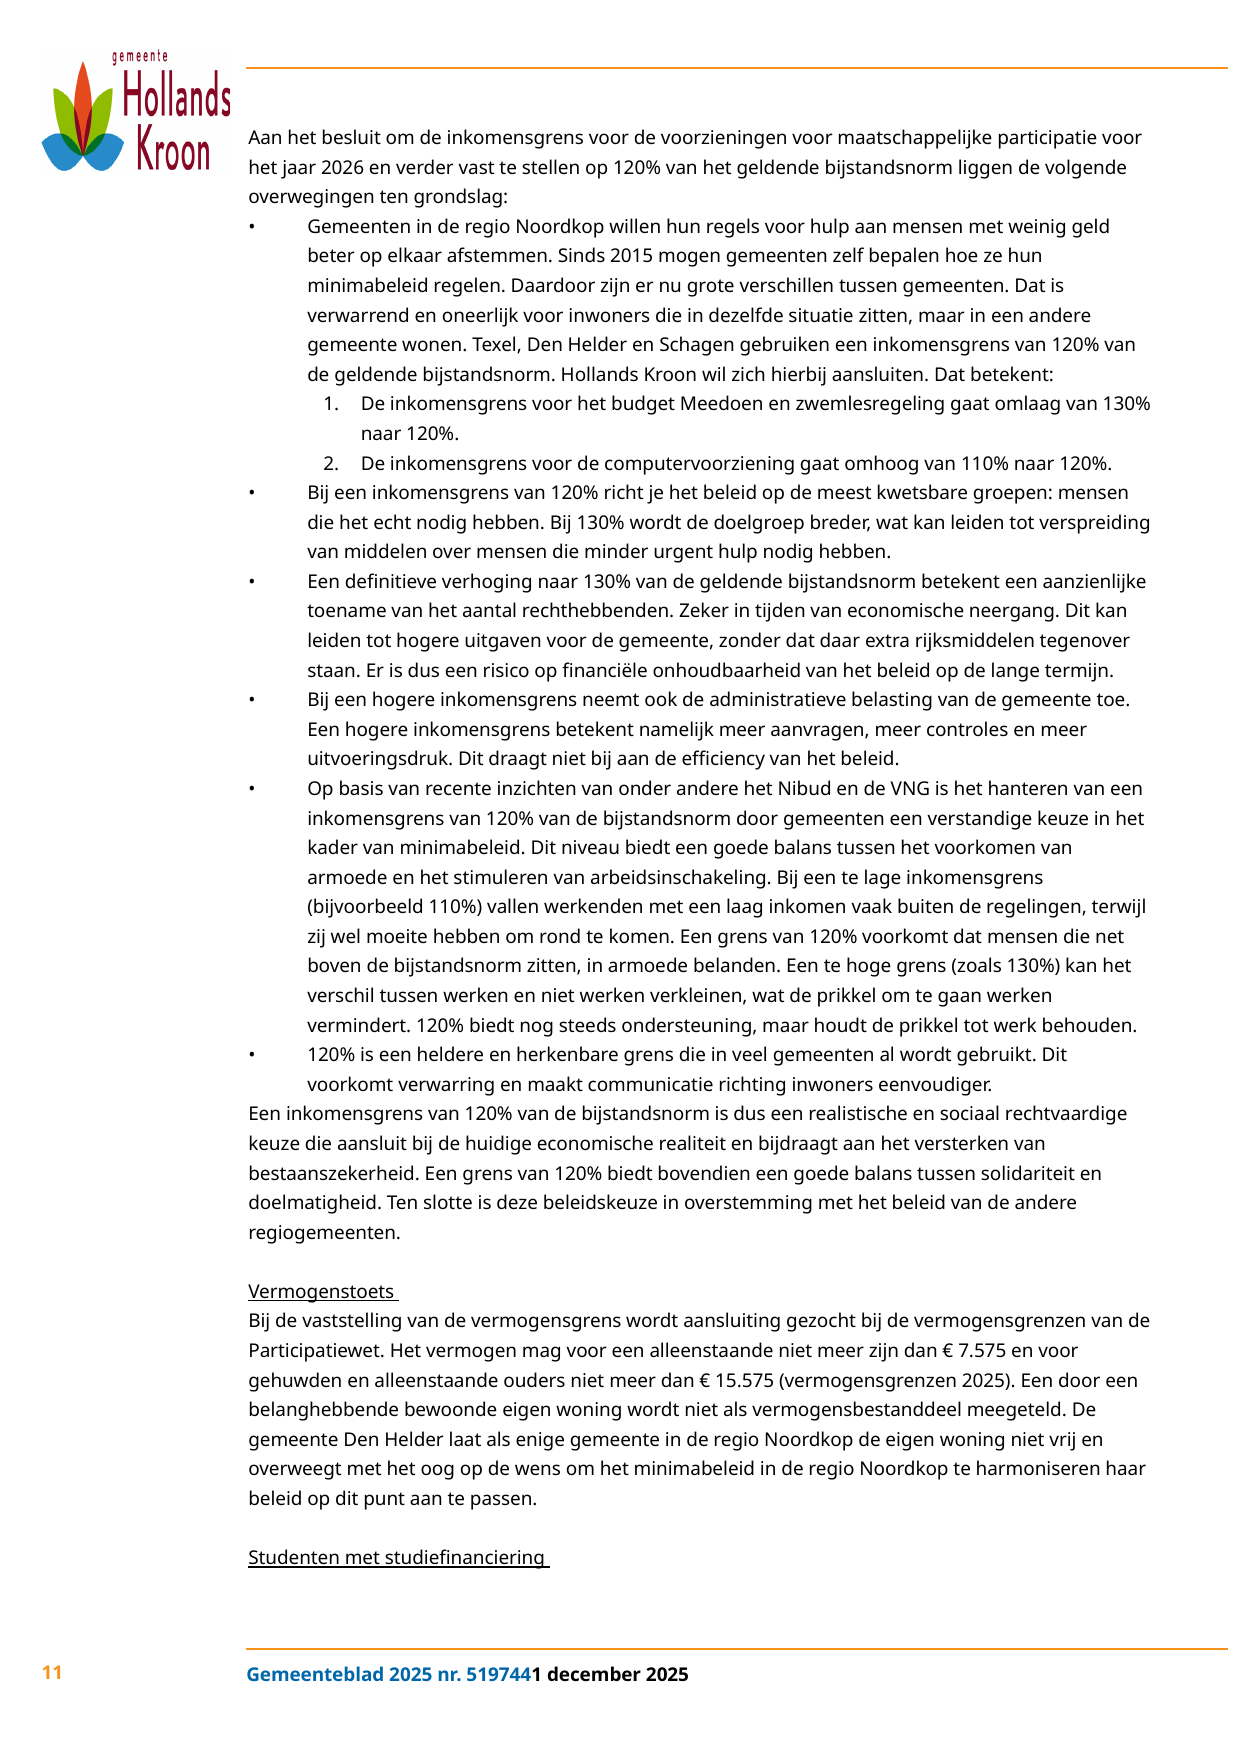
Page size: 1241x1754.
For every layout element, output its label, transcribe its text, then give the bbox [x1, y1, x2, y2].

text Aan het besluit om de inkomensgrens voor de voorzieningen voor maatschappelijke participatie voor het jaar 2026 en verder vast te stellen op 120% van het geldende bijstandsnorm liggen de volgende overwegingen ten grondslag: [248, 124, 1152, 209]
list Bij een inkomensgrens van 120% richt je het beleid op de meest kwetsbare groepen: mensen die het echt nodig hebben. Bij 130% wordt de doelgroep breder, wat kan leiden tot verspreiding van middelen over mensen die minder urgent hulp nodig hebben. [248, 479, 1152, 564]
list Op basis van recente inzichten van onder andere het Nibud en de VNG is het hanteren van een inkomensgrens van 120% van de bijstandsnorm door gemeenten een verstandige keuze in het kader van minimabeleid. Dit niveau biedt een goede balans tussen het voorkomen van armoede en het stimuleren van arbeidsinschakeling. Bij een te lage inkomensgrens (bijvoorbeeld 110%) vallen werkenden met een laag inkomen vaak buiten de regelingen, terwijl zij wel moeite hebben om rond te komen. Een grens van 120% voorkomt dat mensen die net boven de bijstandsnorm zitten, in armoede belanden. Een te hoge grens (zoals 130%) kan het verschil tussen werken en niet werken verkleinen, wat de prikkel om te gaan werken vermindert. 120% biedt nog steeds ondersteuning, maar houdt de prikkel tot werk behouden. [248, 775, 1152, 1038]
text Bij de vaststelling van de vermogensgrens wordt aansluiting gezocht bij de vermogensgrenzen van de Participatiewet. Het vermogen mag voor een alleenstaande niet meer zijn dan € 7.575 en voor gehuwden en alleenstaande ouders niet meer dan € 15.575 (vermogensgrenzen 2025). Een door een belanghebbende bewoonde eigen woning wordt niet als vermogensbestanddeel meegeteld. De gemeente Den Helder laat als enige gemeente in de regio Noordkop de eigen woning niet vrij en overweegt met het oog op de wens om het minimabeleid in de regio Noordkop te harmoniseren haar beleid op dit punt aan te passen. [248, 1308, 1152, 1511]
list De inkomensgrens voor de computervoorziening gaat omhoog van 110% naar 120%. [323, 450, 1152, 476]
list 120% is een heldere en herkenbare grens die in veel gemeenten al wordt gebruikt. Dit voorkomt verwarring en maakt communicatie richting inwoners eenvoudiger. [248, 1041, 1152, 1097]
list Gemeenten in de regio Noordkop willen hun regels voor hulp aan mensen met weinig geld beter op elkaar afstemmen. Sinds 2015 mogen gemeenten zelf bepalen hoe ze hun minimabeleid regelen. Daardoor zijn er nu grote verschillen tussen gemeenten. Dat is verwarrend en oneerlijk voor inwoners die in dezelfde situatie zitten, maar in een andere gemeente wonen. Texel, Den Helder en Schagen gebruiken een inkomensgrens van 120% van de geldende bijstandsnorm. Hollands Kroon wil zich hierbij aansluiten. Dat betekent: [248, 213, 1152, 387]
picture [41, 47, 231, 172]
text Studenten met studiefinanciering [248, 1544, 1152, 1570]
list De inkomensgrens voor het budget Meedoen en zwemlesregeling gaat omlaag van 130% naar 120%. [323, 391, 1152, 446]
list Bij een hogere inkomensgrens neemt ook de administratieve belasting van de gemeente toe. Een hogere inkomensgrens betekent namelijk meer aanvragen, meer controles en meer uitvoeringsdruk. Dit draagt niet bij aan de efficiency van het beleid. [248, 686, 1152, 771]
text Een inkomensgrens van 120% van de bijstandsnorm is dus een realistische en sociaal rechtvaardige keuze die aansluit bij de huidige economische realiteit en bijdraagt aan het versterken van bestaanszekerheid. Een grens van 120% biedt bovendien een goede balans tussen solidariteit en doelmatigheid. Ten slotte is deze beleidskeuze in overstemming met het beleid van de andere regiogemeenten. [248, 1101, 1152, 1245]
text Vermogenstoets [248, 1278, 1152, 1304]
list Een definitieve verhoging naar 130% van de geldende bijstandsnorm betekent een aanzienlijke toename van het aantal rechthebbenden. Zeker in tijden van economische neergang. Dit kan leiden tot hogere uitgaven voor de gemeente, zonder dat daar extra rijksmiddelen tegenover staan. Er is dus een risico op financiële onhoudbaarheid van het beleid op de lange termijn. [248, 568, 1152, 683]
